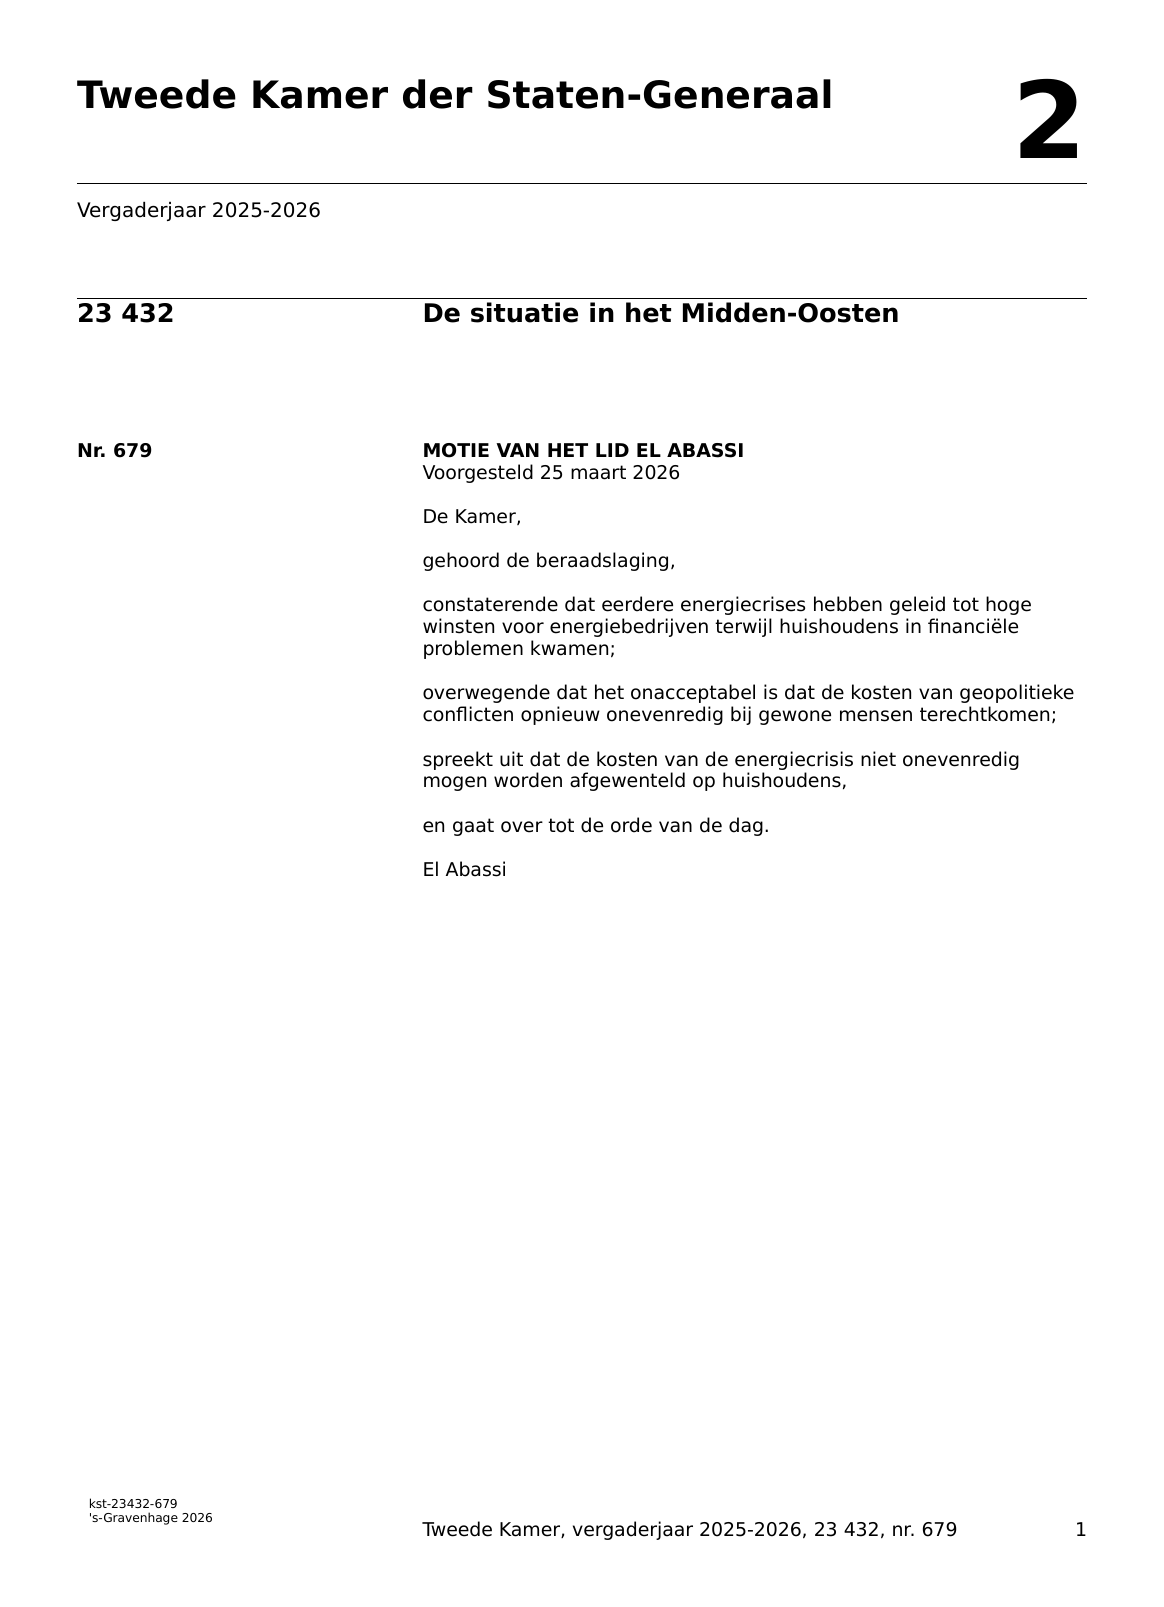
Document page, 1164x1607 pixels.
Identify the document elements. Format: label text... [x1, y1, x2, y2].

text gehoord de beraadslaging, [422, 550, 1087, 572]
subtitle 23 432 De situatie in het Midden-Oosten [77, 299, 1087, 329]
table_header Tweede Kamer der Staten-Generaal [77, 59, 886, 183]
text 's-Gravenhage 2026 [88, 1511, 323, 1525]
text El Abassi [422, 859, 1087, 881]
subtitle Nr. 679 MOTIE VAN HET LID EL ABASSI [77, 440, 1087, 462]
table_header 2 [886, 59, 1087, 183]
text kst-23432-679 [88, 1497, 323, 1511]
text overwegende dat het onacceptabel is dat de kosten van geopolitieke conflicten opnieuw onevenredig bij gewone mensen terechtkomen; [422, 682, 1087, 726]
text constaterende dat eerdere energiecrises hebben geleid tot hoge winsten voor energiebedrijven terwijl huishoudens in financiële problemen kwamen; [422, 594, 1087, 660]
text en gaat over tot de orde van de dag. [422, 814, 1087, 837]
table_cell Vergaderjaar 2025-2026 [77, 184, 1087, 298]
text Voorgesteld 25 maart 2026 [422, 462, 1087, 484]
text spreekt uit dat de kosten van de energiecrisis niet onevenredig mogen worden afgewenteld op huishoudens, [422, 748, 1087, 792]
text De Kamer, [422, 506, 1087, 528]
